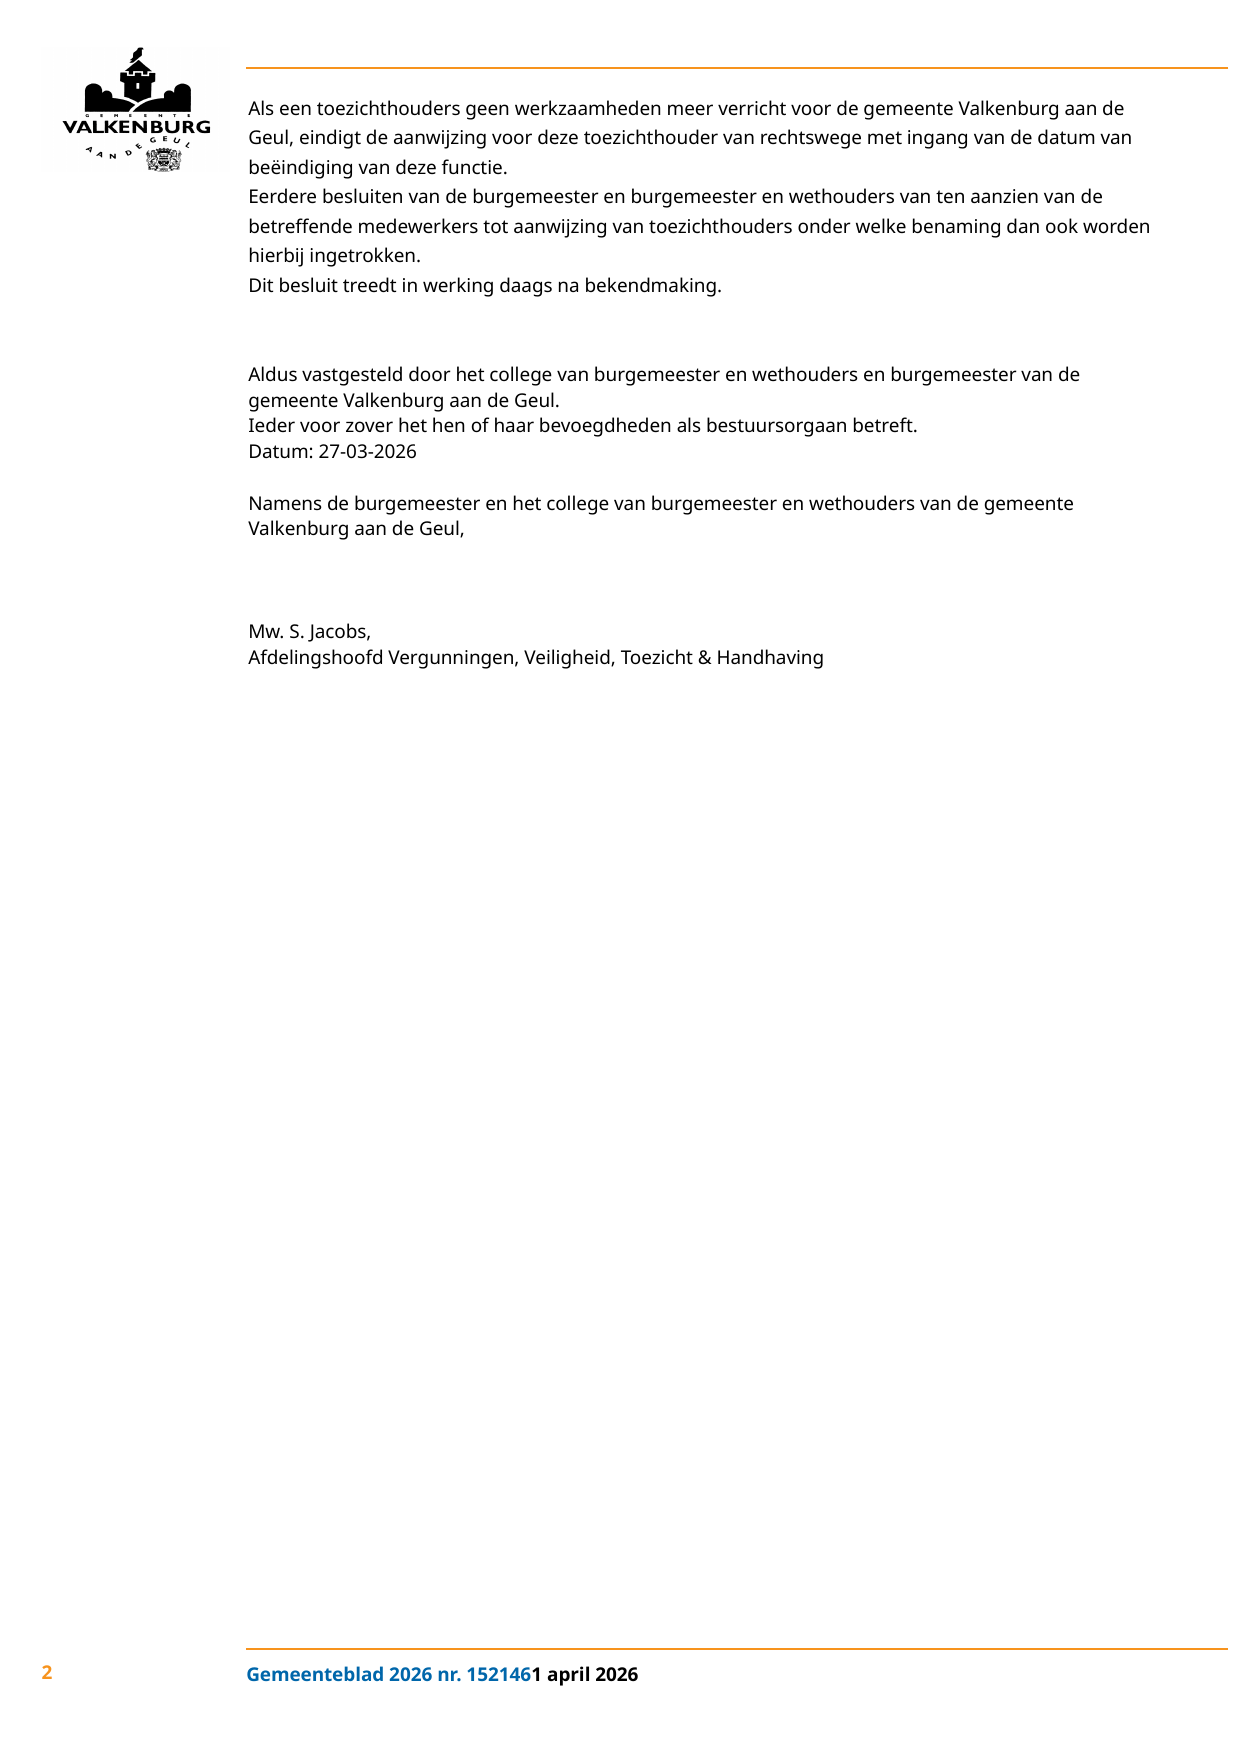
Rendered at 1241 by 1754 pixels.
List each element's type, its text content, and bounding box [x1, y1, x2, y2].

text Aldus vastgesteld door het college van burgemeester en wethouders en burgemeester van de gemeente Valkenburg aan de Geul. [248, 361, 1152, 412]
picture [41, 47, 231, 172]
text Als een toezichthouders geen werkzaamheden meer verricht voor de gemeente Valkenburg aan de Geul, eindigt de aanwijzing voor deze toezichthouder van rechtswege met ingang van de datum van beëindiging van deze functie. [248, 95, 1152, 180]
text Namens de burgemeester en het college van burgemeester en wethouders van de gemeente Valkenburg aan de Geul, [248, 490, 1152, 541]
text Afdelingshoofd Vergunningen, Veiligheid, Toezicht & Handhaving [248, 644, 1152, 670]
text Dit besluit treedt in werking daags na bekendmaking. [248, 272, 1152, 298]
text Datum: 27-03-2026 [248, 438, 1152, 464]
text Eerdere besluiten van de burgemeester en burgemeester en wethouders van ten aanzien van de betreffende medewerkers tot aanwijzing van toezichthouders onder welke benaming dan ook worden hierbij ingetrokken. [248, 183, 1152, 268]
text Mw. S. Jacobs, [248, 618, 1152, 644]
text Ieder voor zover het hen of haar bevoegdheden als bestuursorgaan betreft. [248, 412, 1152, 438]
